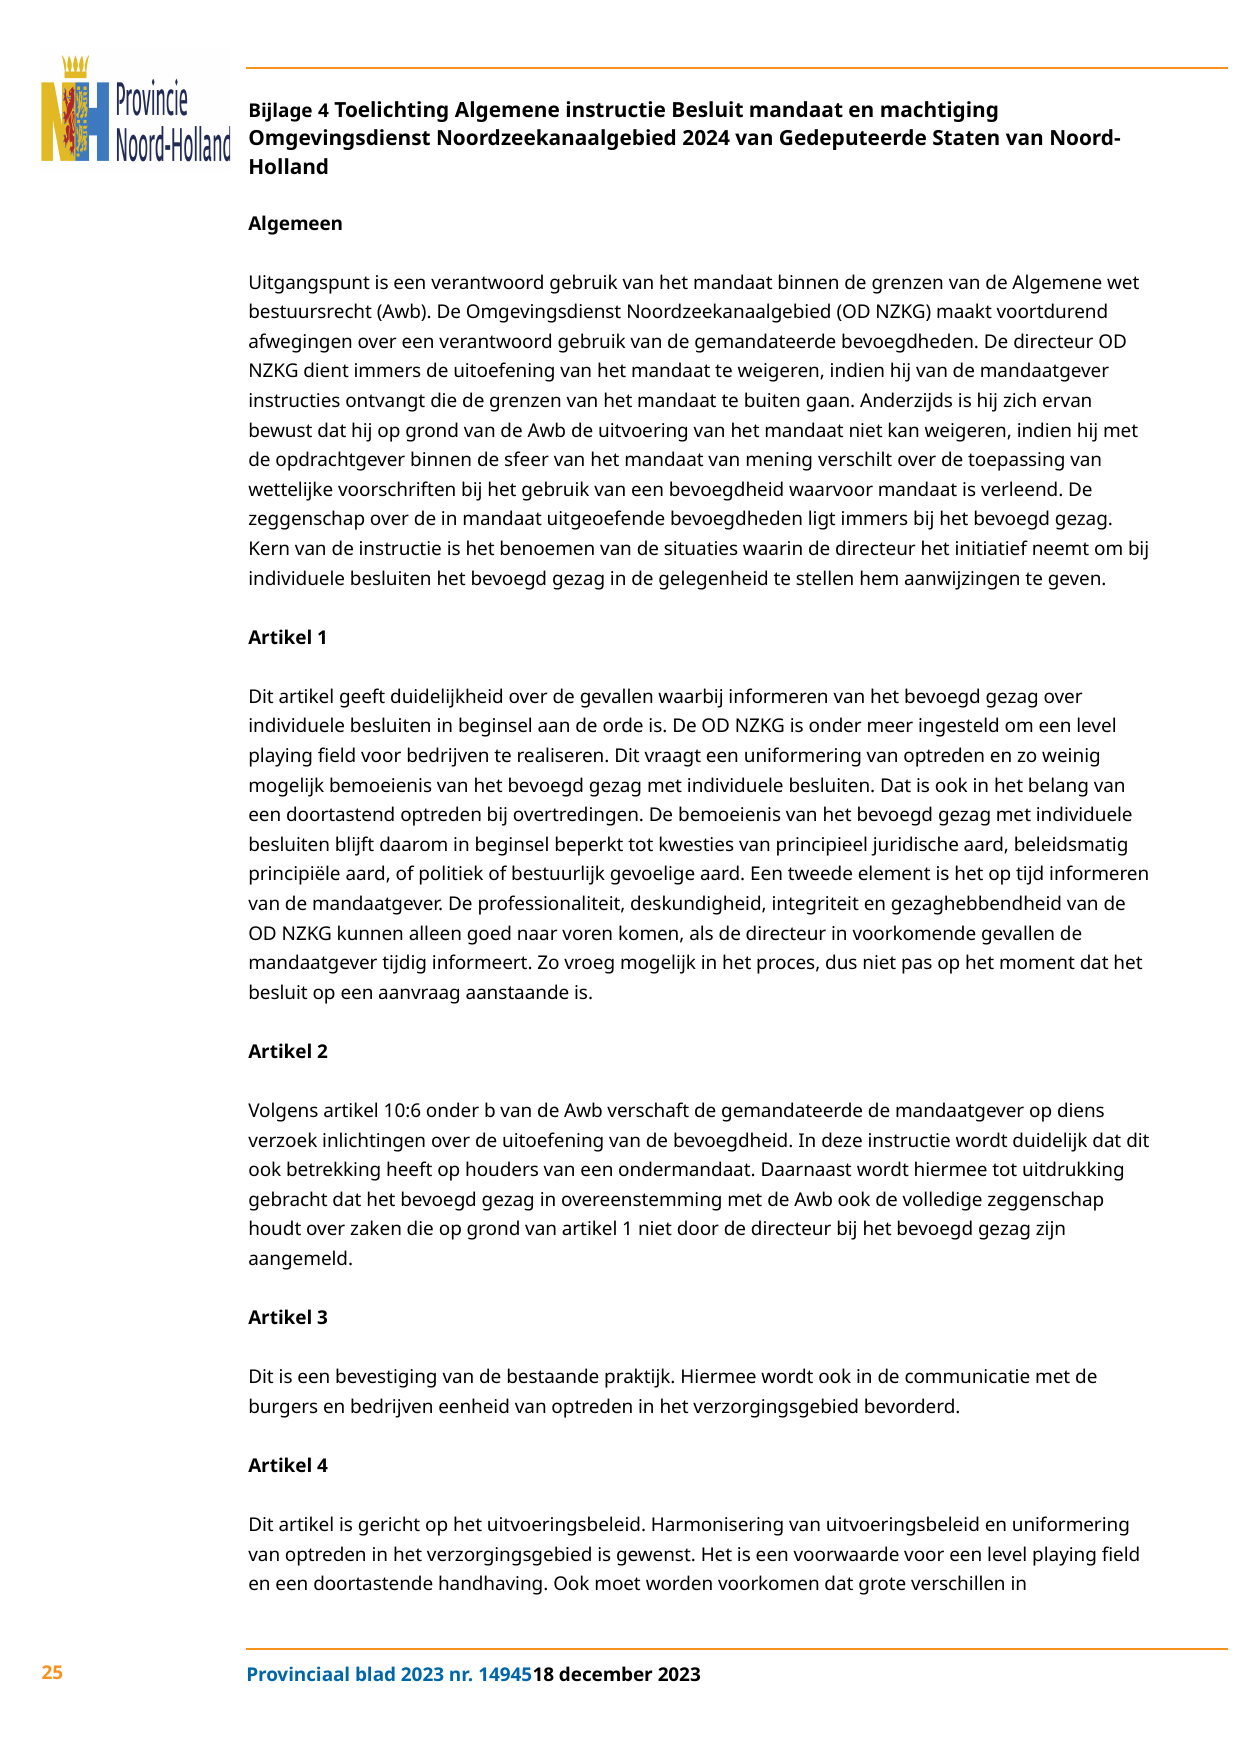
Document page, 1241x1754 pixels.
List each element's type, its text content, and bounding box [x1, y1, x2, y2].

text Uitgangspunt is een verantwoord gebruik van het mandaat binnen de grenzen van de Algemene wet bestuursrecht (Awb). De Omgevingsdienst Noordzeekanaalgebied (OD NZKG) maakt voortdurend afwegingen over een verantwoord gebruik van de gemandateerde bevoegdheden. De directeur OD NZKG dient immers de uitoefening van het mandaat te weigeren, indien hij van de mandaatgever instructies ontvangt die de grenzen van het mandaat te buiten gaan. Anderzijds is hij zich ervan bewust dat hij op grond van de Awb de uitvoering van het mandaat niet kan weigeren, indien hij met de opdrachtgever binnen de sfeer van het mandaat van mening verschilt over de toepassing van wettelijke voorschriften bij het gebruik van een bevoegdheid waarvoor mandaat is verleend. De zeggenschap over de in mandaat uitgeoefende bevoegdheden ligt immers bij het bevoegd gezag. Kern van de instructie is het benoemen van de situaties waarin de directeur het initiatief neemt om bij individuele besluiten het bevoegd gezag in de gelegenheid te stellen hem aanwijzingen te geven. [248, 269, 1152, 591]
text Artikel 1 [248, 624, 1152, 650]
text Artikel 4 [248, 1452, 1152, 1478]
picture [41, 47, 231, 172]
text Dit is een bevestiging van de bestaande praktijk. Hiermee wordt ook in de communicatie met de burgers en bedrijven eenheid van optreden in het verzorgingsgebied bevorderd. [248, 1363, 1152, 1419]
text Bijlage 4 Toelichting Algemene instructie Besluit mandaat en machtiging Omgevingsdienst Noordzeekanaalgebied 2024 van Gedeputeerde Staten van Noord-Holland [248, 95, 1152, 180]
text Algemeen [248, 210, 1152, 236]
text Dit artikel geeft duidelijkheid over de gevallen waarbij informeren van het bevoegd gezag over individuele besluiten in beginsel aan de orde is. De OD NZKG is onder meer ingesteld om een level playing field voor bedrijven te realiseren. Dit vraagt een uniformering van optreden en zo weinig mogelijk bemoeienis van het bevoegd gezag met individuele besluiten. Dat is ook in het belang van een doortastend optreden bij overtredingen. De bemoeienis van het bevoegd gezag met individuele besluiten blijft daarom in beginsel beperkt tot kwesties van principieel juridische aard, beleidsmatig principiële aard, of politiek of bestuurlijk gevoelige aard. Een tweede element is het op tijd informeren van de mandaatgever. De professionaliteit, deskundigheid, integriteit en gezaghebbendheid van de OD NZKG kunnen alleen goed naar voren komen, als de directeur in voorkomende gevallen de mandaatgever tijdig informeert. Zo vroeg mogelijk in het proces, dus niet pas op het moment dat het besluit op een aanvraag aanstaande is. [248, 683, 1152, 1005]
text Dit artikel is gericht op het uitvoeringsbeleid. Harmonisering van uitvoeringsbeleid en uniformering van optreden in het verzorgingsgebied is gewenst. Het is een voorwaarde voor een level playing field en een doortastende handhaving. Ook moet worden voorkomen dat grote verschillen in [248, 1511, 1152, 1596]
text Artikel 2 [248, 1038, 1152, 1064]
text Volgens artikel 10:6 onder b van de Awb verschaft de gemandateerde de mandaatgever op diens verzoek inlichtingen over de uitoefening van de bevoegdheid. In deze instructie wordt duidelijk dat dit ook betrekking heeft op houders van een ondermandaat. Daarnaast wordt hiermee tot uitdrukking gebracht dat het bevoegd gezag in overeenstemming met de Awb ook de volledige zeggenschap houdt over zaken die op grond van artikel 1 niet door de directeur bij het bevoegd gezag zijn aangemeld. [248, 1097, 1152, 1271]
text Artikel 3 [248, 1304, 1152, 1330]
